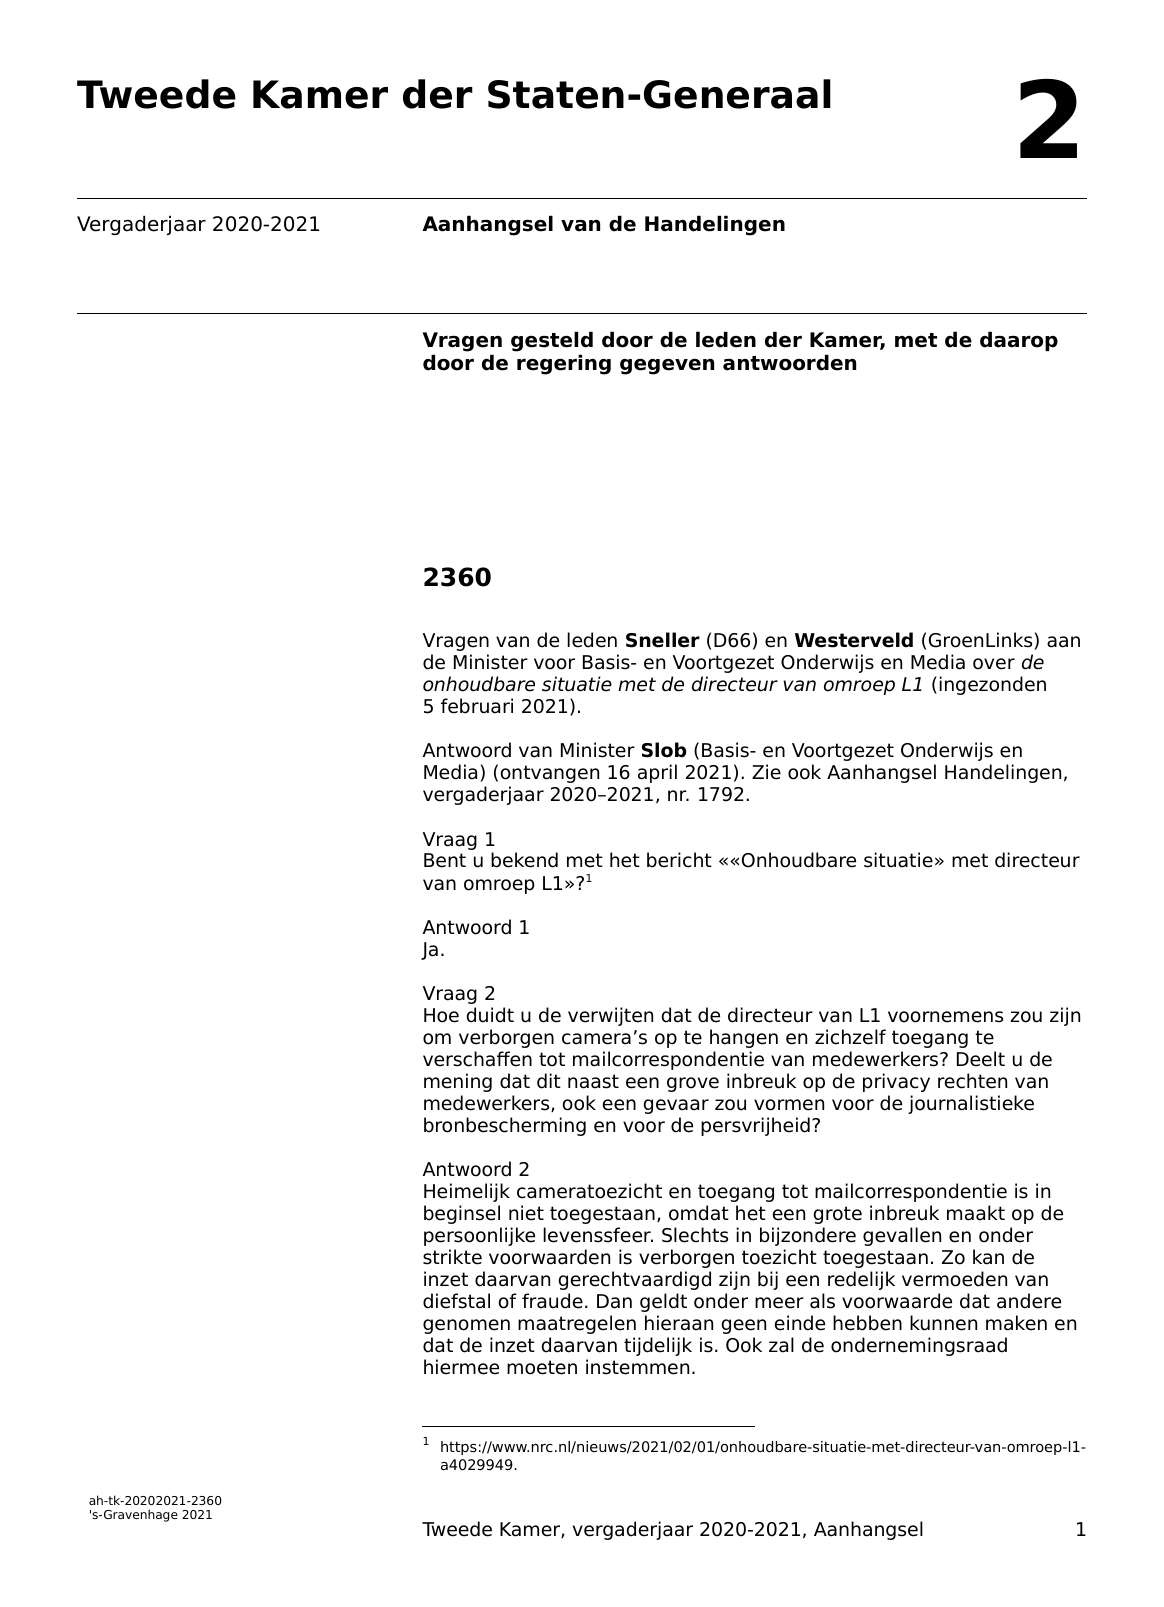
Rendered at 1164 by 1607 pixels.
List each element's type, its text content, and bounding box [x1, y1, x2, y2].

text Antwoord 2 [422, 1159, 1087, 1181]
text Antwoord 1 [422, 917, 1087, 938]
text Heimelijk cameratoezicht en toegang tot mailcorrespondentie is in beginsel niet toegestaan, omdat het een grote inbreuk maakt op de persoonlijke levenssfeer. Slechts in bijzondere gevallen en onder strikte voorwaarden is verborgen toezicht toegestaan. Zo kan de inzet daarvan gerechtvaardigd zijn bij een redelijk vermoeden van diefstal of fraude. Dan geldt onder meer als voorwaarde dat andere genomen maatregelen hieraan geen einde hebben kunnen maken en dat de inzet daarvan tijdelijk is. Ook zal de ondernemingsraad hiermee moeten instemmen. [422, 1181, 1087, 1378]
table_header 2 [886, 59, 1087, 198]
text Ja. [422, 938, 1087, 961]
text Antwoord van Minister Slob (Basis- en Voortgezet Onderwijs en Media) (ontvangen 16 april 2021). Zie ook Aanhangsel Handelingen, vergaderjaar 2020–2021, nr. 1792. [422, 740, 1087, 806]
text Bent u bekend met het bericht ««Onhoudbare situatie» met directeur van omroep L1»? [422, 850, 1087, 894]
text Vraag 2 [422, 983, 1087, 1005]
table_cell Vragen gesteld door de leden der Kamer, met de daarop door de regering gegeven antwoorden [422, 314, 1087, 375]
table_cell Vergaderjaar 2020-2021 [77, 199, 422, 313]
text Hoe duidt u de verwijten dat de directeur van L1 voornemens zou zijn om verborgen camera’s op te hangen en zichzelf toegang te verschaffen tot mailcorrespondentie van medewerkers? Deelt u de mening dat dit naast een grove inbreuk op de privacy rechten van medewerkers, ook een gevaar zou vormen voor de journalistieke bronbescherming en voor de persvrijheid? [422, 1005, 1087, 1137]
text 's-Gravenhage 2021 [88, 1508, 323, 1522]
text https://www.nrc.nl/nieuws/2021/02/01/onhoudbare-situatie-met-directeur-van-omroep-l1-a4029949. [422, 1435, 1087, 1474]
text 2360 [422, 563, 1087, 592]
text Vraag 1 [422, 828, 1087, 850]
table_cell Aanhangsel van de Handelingen [422, 199, 1087, 313]
table_cell [77, 314, 422, 375]
text Vragen van de leden Sneller (D66) en Westerveld (GroenLinks) aan de Minister voor Basis- en Voortgezet Onderwijs en Media over de onhoudbare situatie met de directeur van omroep L1 (ingezonden 5 februari 2021). [422, 630, 1087, 718]
text ah-tk-20202021-2360 [88, 1494, 323, 1508]
table_header Tweede Kamer der Staten-Generaal [77, 59, 886, 198]
